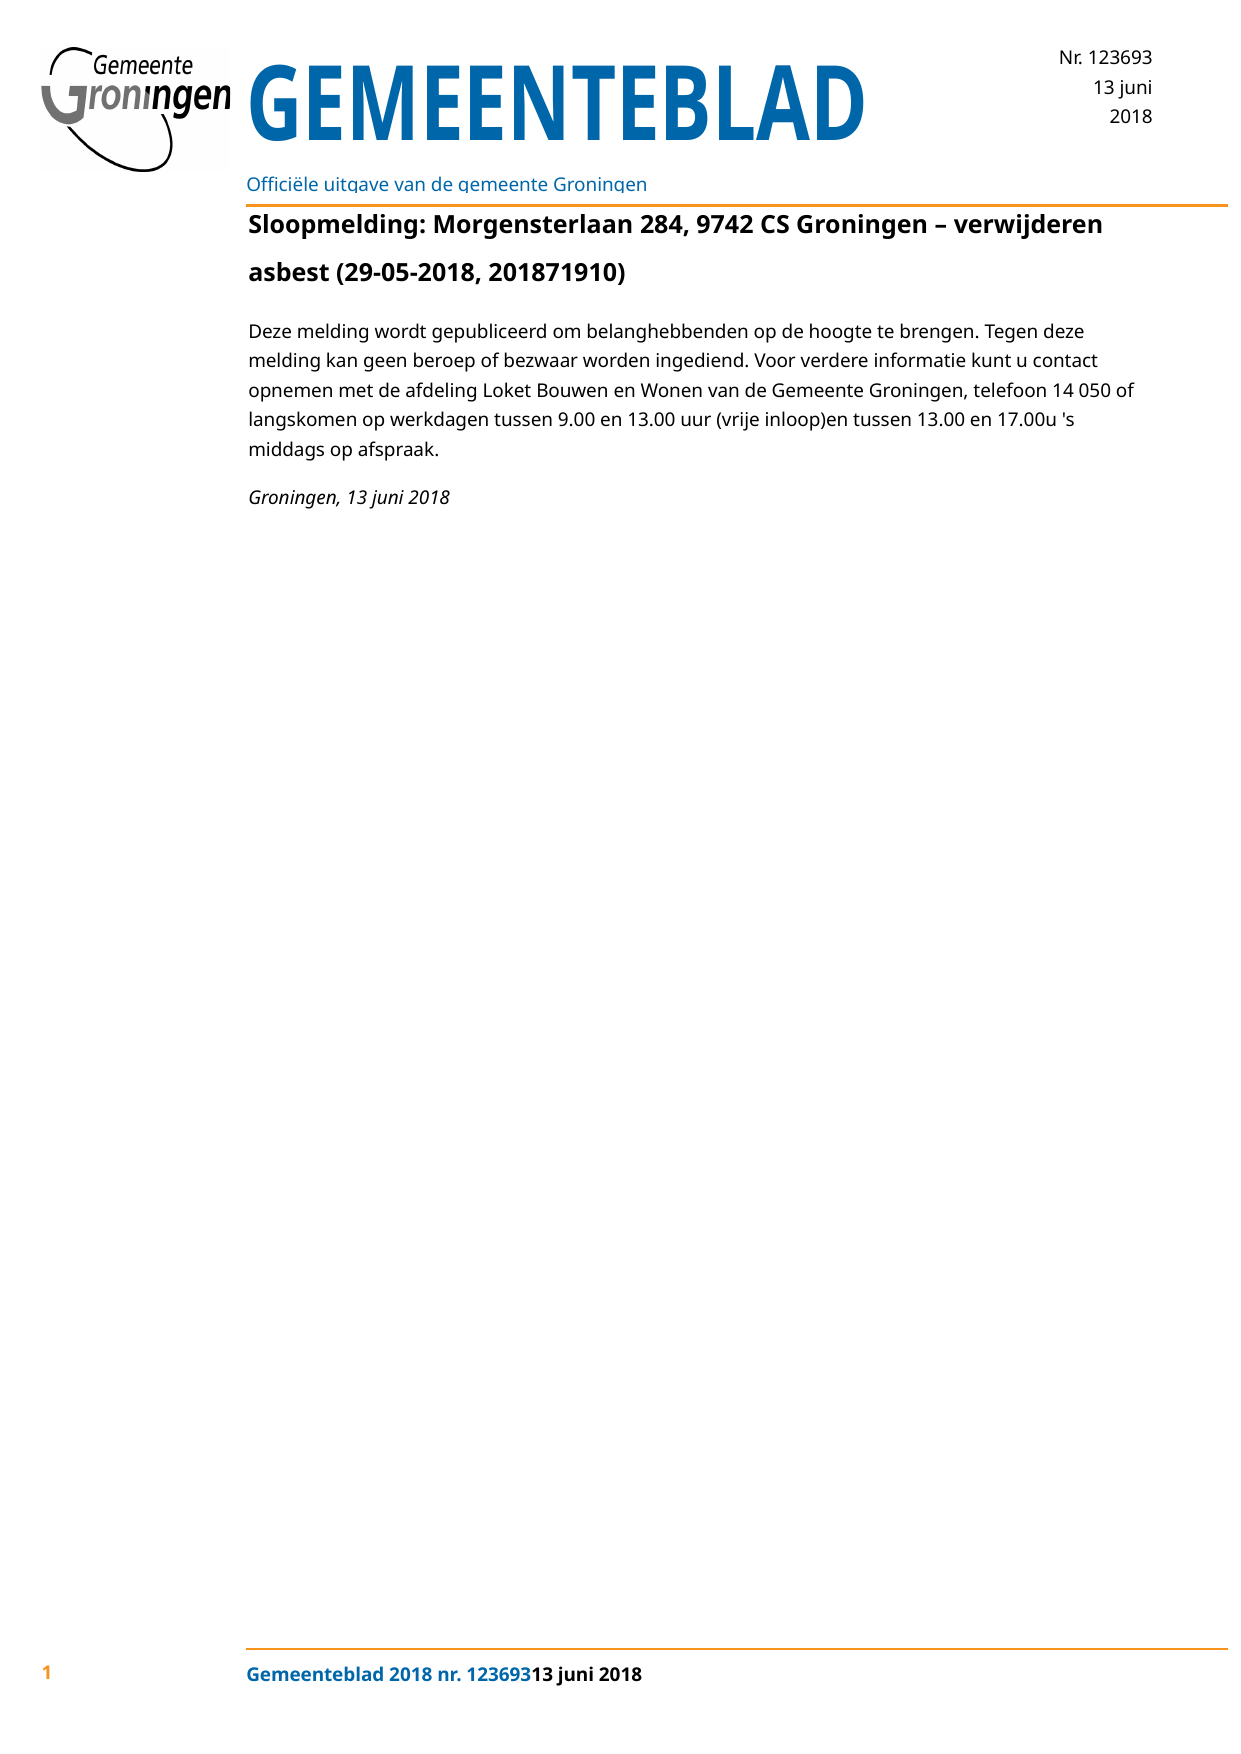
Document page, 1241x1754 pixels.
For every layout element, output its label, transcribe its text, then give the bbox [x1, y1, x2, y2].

text Groningen, 13 juni 2018 [248, 484, 1152, 510]
text Sloopmelding: Morgensterlaan 284, 9742 CS Groningen – verwijderen asbest (29-05-2018, 201871910) [248, 207, 1152, 288]
picture [41, 47, 231, 172]
text Deze melding wordt gepubliceerd om belanghebbenden op de hoogte te brengen. Tegen deze melding kan geen beroep of bezwaar worden ingediend. Voor verdere informatie kunt u contact opnemen met de afdeling Loket Bouwen en Wonen van de Gemeente Groningen, telefoon 14 050 of langskomen op werkdagen tussen 9.00 en 13.00 uur (vrije inloop)en tussen 13.00 en 17.00u 's middags op afspraak. [248, 318, 1152, 462]
